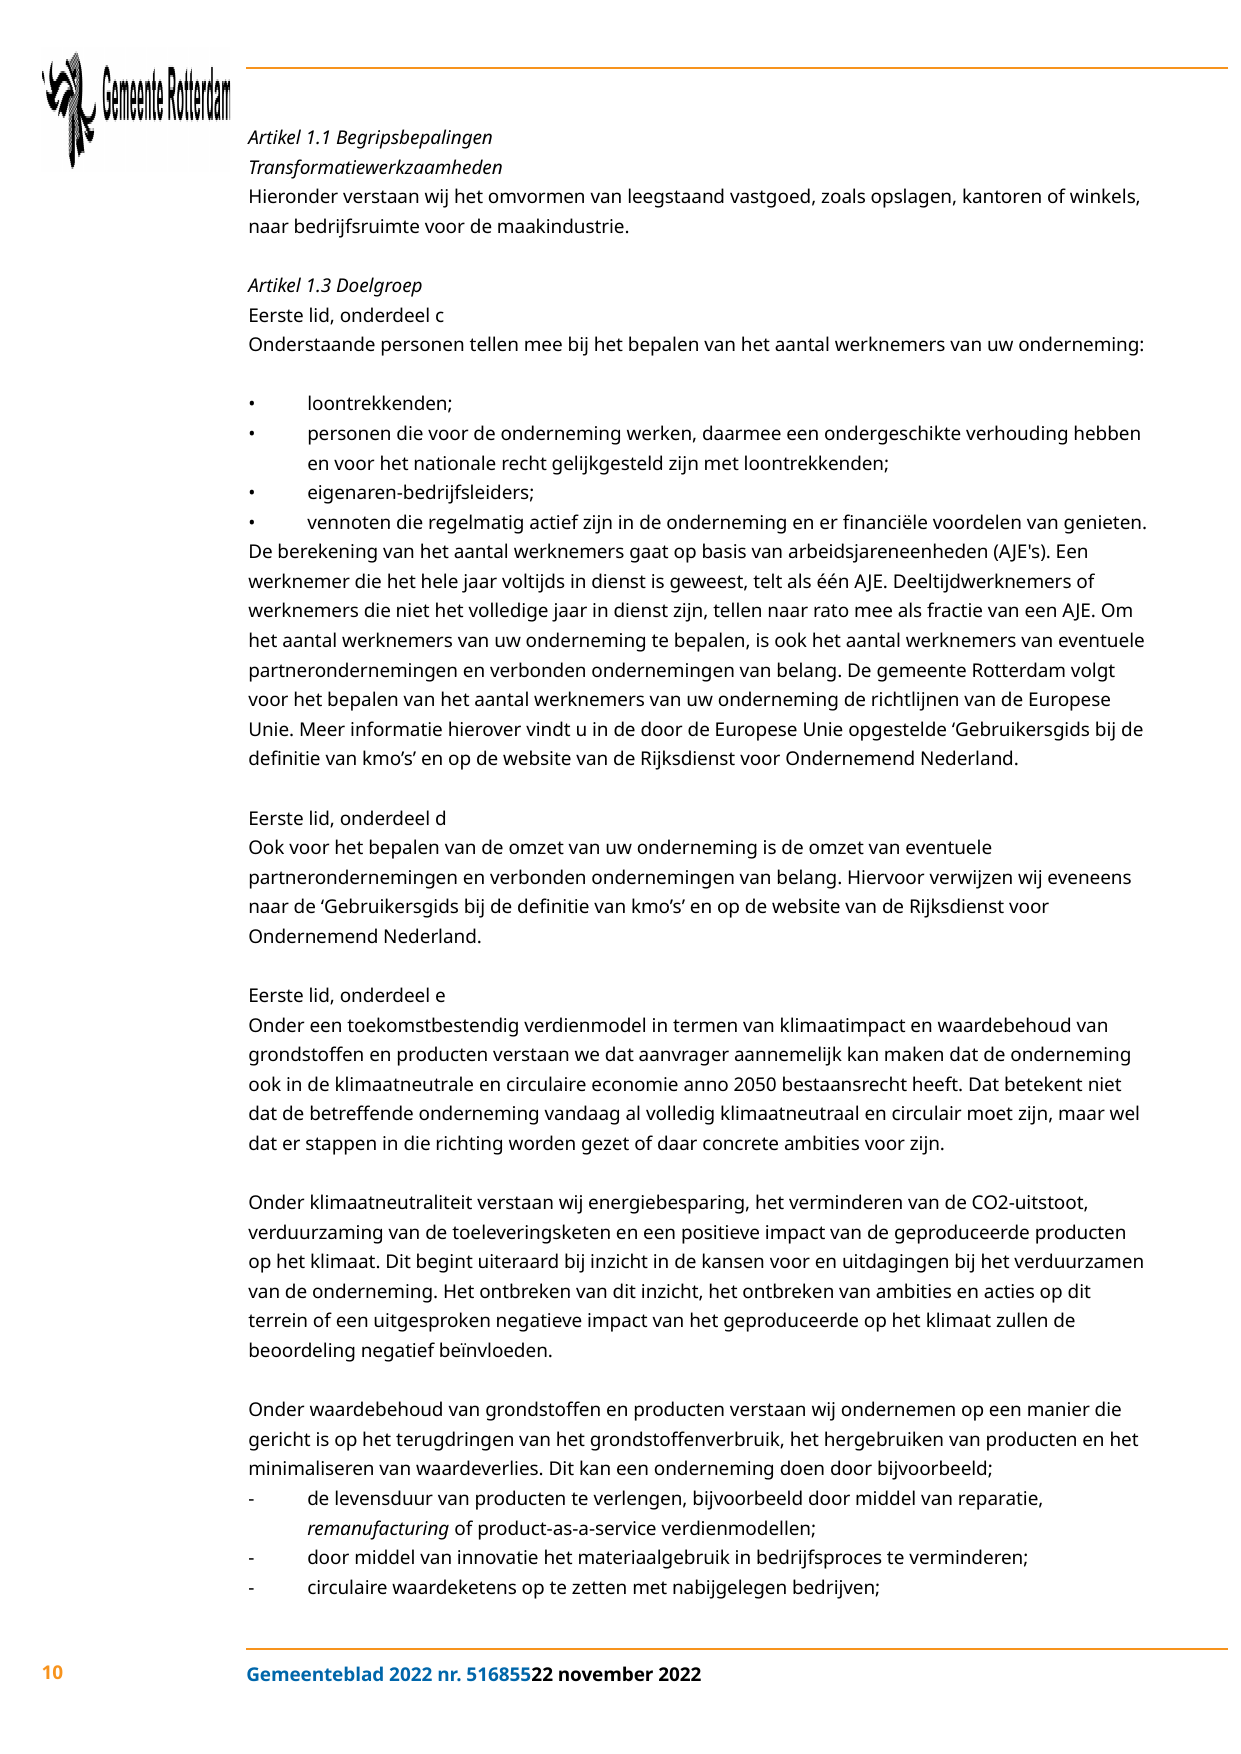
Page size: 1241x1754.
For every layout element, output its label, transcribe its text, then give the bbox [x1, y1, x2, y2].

text Ook voor het bepalen van de omzet van uw onderneming is de omzet van eventuele partnerondernemingen en verbonden ondernemingen van belang. Hiervoor verwijzen wij eveneens naar de ‘Gebruikersgids bij de definitie van kmo’s’ en op de website van de Rijksdienst voor Ondernemend Nederland. [248, 834, 1152, 949]
list de levensduur van producten te verlengen, bijvoorbeeld door middel van reparatie, remanufacturing of product-as-a-service verdienmodellen; [248, 1485, 1152, 1541]
list vennoten die regelmatig actief zijn in de onderneming en er financiële voordelen van genieten. [248, 509, 1152, 535]
text Artikel 1.3 Doelgroep [248, 272, 1152, 298]
picture [41, 47, 231, 172]
list loontrekkenden; [248, 391, 1152, 416]
text Eerste lid, onderdeel c [248, 302, 1152, 328]
text Onder klimaatneutraliteit verstaan wij energiebesparing, het verminderen van de CO2-uitstoot, verduurzaming van de toeleveringsketen en een positieve impact van de geproduceerde producten op het klimaat. Dit begint uiteraard bij inzicht in de kansen voor en uitdagingen bij het verduurzamen van de onderneming. Het ontbreken van dit inzicht, het ontbreken van ambities en acties op dit terrein of een uitgesproken negatieve impact van het geproduceerde op het klimaat zullen de beoordeling negatief beïnvloeden. [248, 1189, 1152, 1363]
text Transformatiewerkzaamheden [248, 154, 1152, 180]
text Onder waardebehoud van grondstoffen en producten verstaan wij ondernemen op een manier die gericht is op het terugdringen van het grondstoffenverbruik, het hergebruiken van producten en het minimaliseren van waardeverlies. Dit kan een onderneming doen door bijvoorbeeld; [248, 1396, 1152, 1481]
text Onder een toekomstbestendig verdienmodel in termen van klimaatimpact en waardebehoud van grondstoffen en producten verstaan we dat aanvrager aannemelijk kan maken dat de onderneming ook in de klimaatneutrale en circulaire economie anno 2050 bestaansrecht heeft. Dat betekent niet dat de betreffende onderneming vandaag al volledig klimaatneutraal en circulair moet zijn, maar wel dat er stappen in die richting worden gezet of daar concrete ambities voor zijn. [248, 1012, 1152, 1156]
text Artikel 1.1 Begripsbepalingen [248, 124, 1152, 150]
list door middel van innovatie het materiaalgebruik in bedrijfsproces te verminderen; [248, 1544, 1152, 1570]
text Eerste lid, onderdeel d [248, 805, 1152, 831]
list personen die voor de onderneming werken, daarmee een ondergeschikte verhouding hebben en voor het nationale recht gelijkgesteld zijn met loontrekkenden; [248, 420, 1152, 476]
text De berekening van het aantal werknemers gaat op basis van arbeidsjareneenheden (AJE's). Een werknemer die het hele jaar voltijds in dienst is geweest, telt als één AJE. Deeltijdwerknemers of werknemers die niet het volledige jaar in dienst zijn, tellen naar rato mee als fractie van een AJE. Om het aantal werknemers van uw onderneming te bepalen, is ook het aantal werknemers van eventuele partnerondernemingen en verbonden ondernemingen van belang. De gemeente Rotterdam volgt voor het bepalen van het aantal werknemers van uw onderneming de richtlijnen van de Europese Unie. Meer informatie hierover vindt u in de door de Europese Unie opgestelde ‘Gebruikersgids bij de definitie van kmo’s’ en op de website van de Rijksdienst voor Ondernemend Nederland. [248, 538, 1152, 771]
text Eerste lid, onderdeel e [248, 982, 1152, 1008]
text Onderstaande personen tellen mee bij het bepalen van het aantal werknemers van uw onderneming: [248, 331, 1152, 357]
list circulaire waardeketens op te zetten met nabijgelegen bedrijven; [248, 1574, 1152, 1600]
text Hieronder verstaan wij het omvormen van leegstaand vastgoed, zoals opslagen, kantoren of winkels, naar bedrijfsruimte voor de maakindustrie. [248, 183, 1152, 239]
list eigenaren-bedrijfsleiders; [248, 479, 1152, 505]
